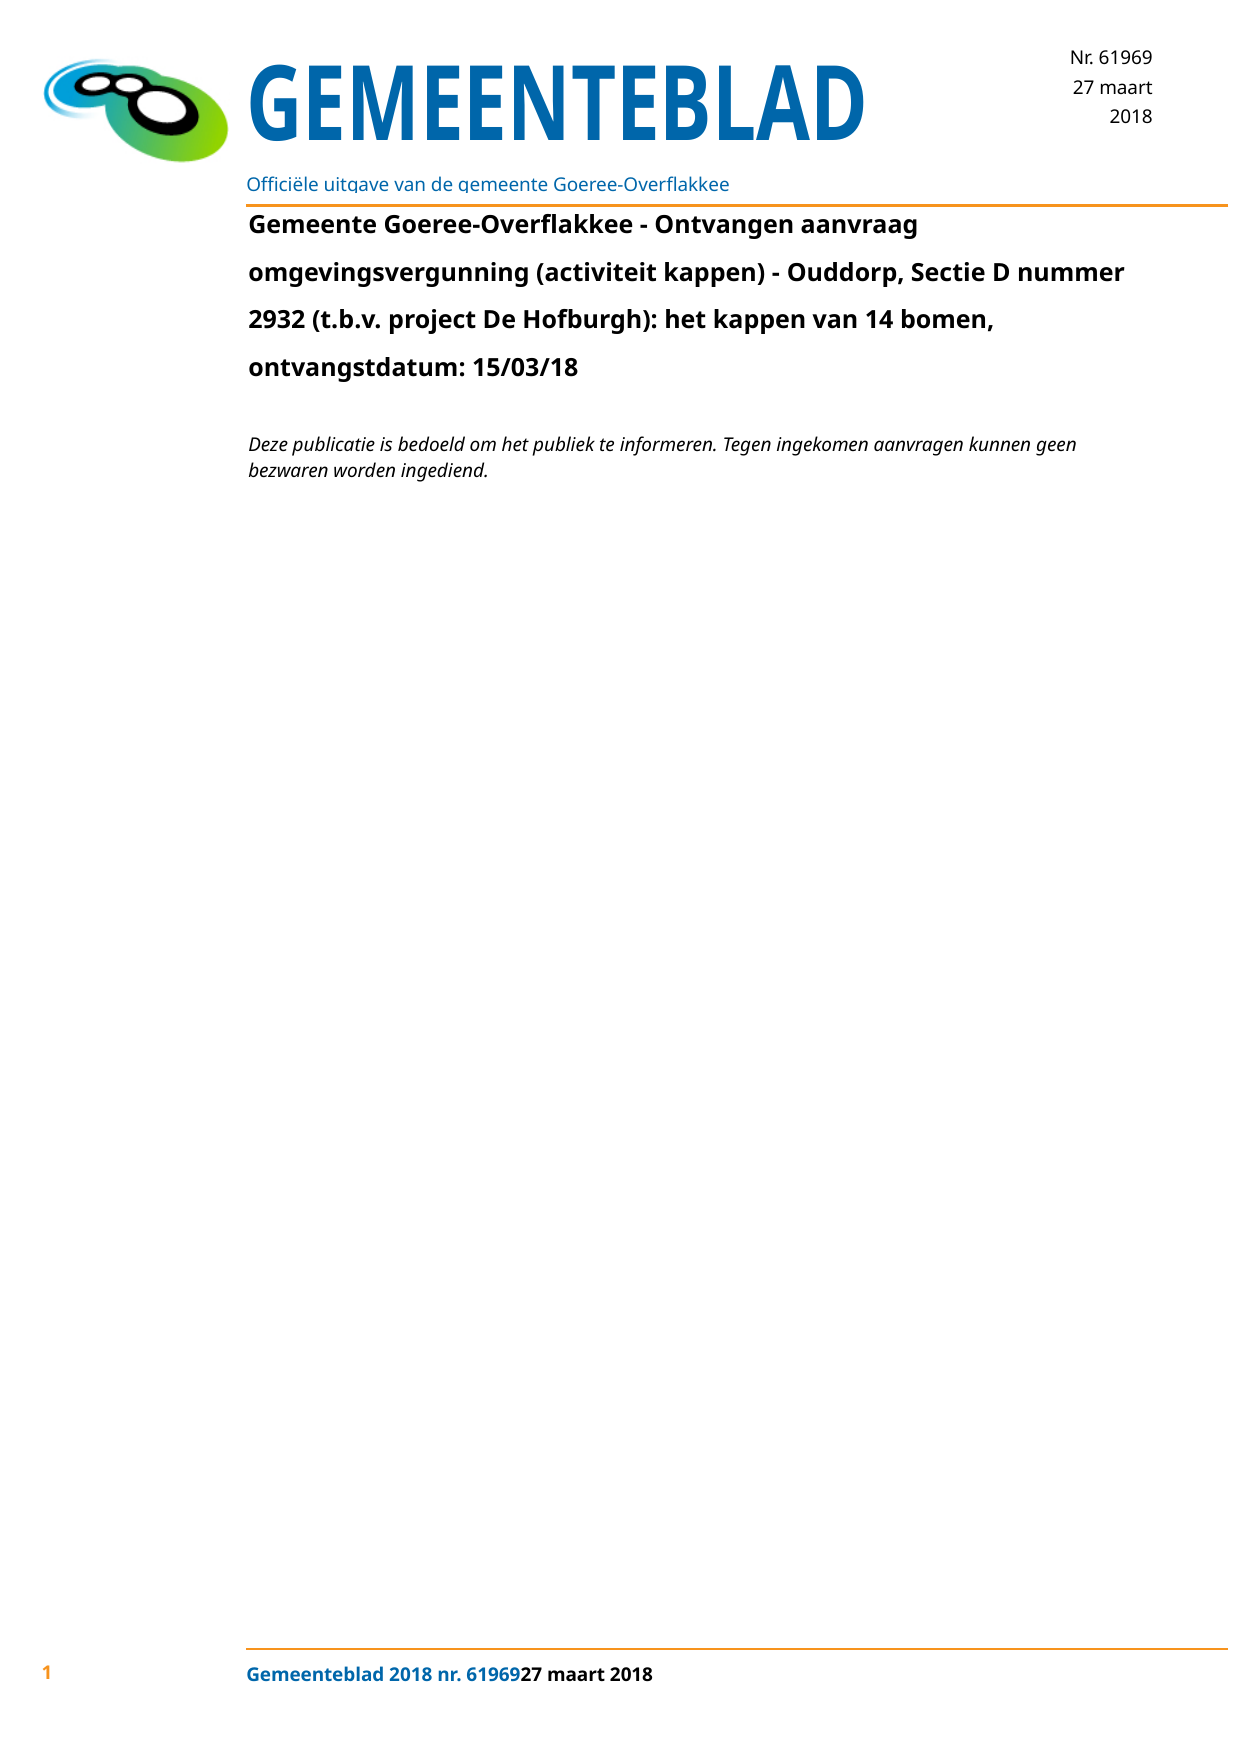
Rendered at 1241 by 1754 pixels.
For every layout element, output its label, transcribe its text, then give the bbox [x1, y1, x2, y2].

text Gemeente Goeree-Overflakkee - Ontvangen aanvraag omgevingsvergunning (activiteit kappen) - Ouddorp, Sectie D nummer 2932 (t.b.v. project De Hofburgh): het kappen van 14 bomen, ontvangstdatum: 15/03/18 [248, 207, 1152, 384]
text Deze publicatie is bedoeld om het publiek te informeren. Tegen ingekomen aanvragen kunnen geen bezwaren worden ingediend. [248, 431, 1152, 483]
picture [41, 47, 231, 172]
